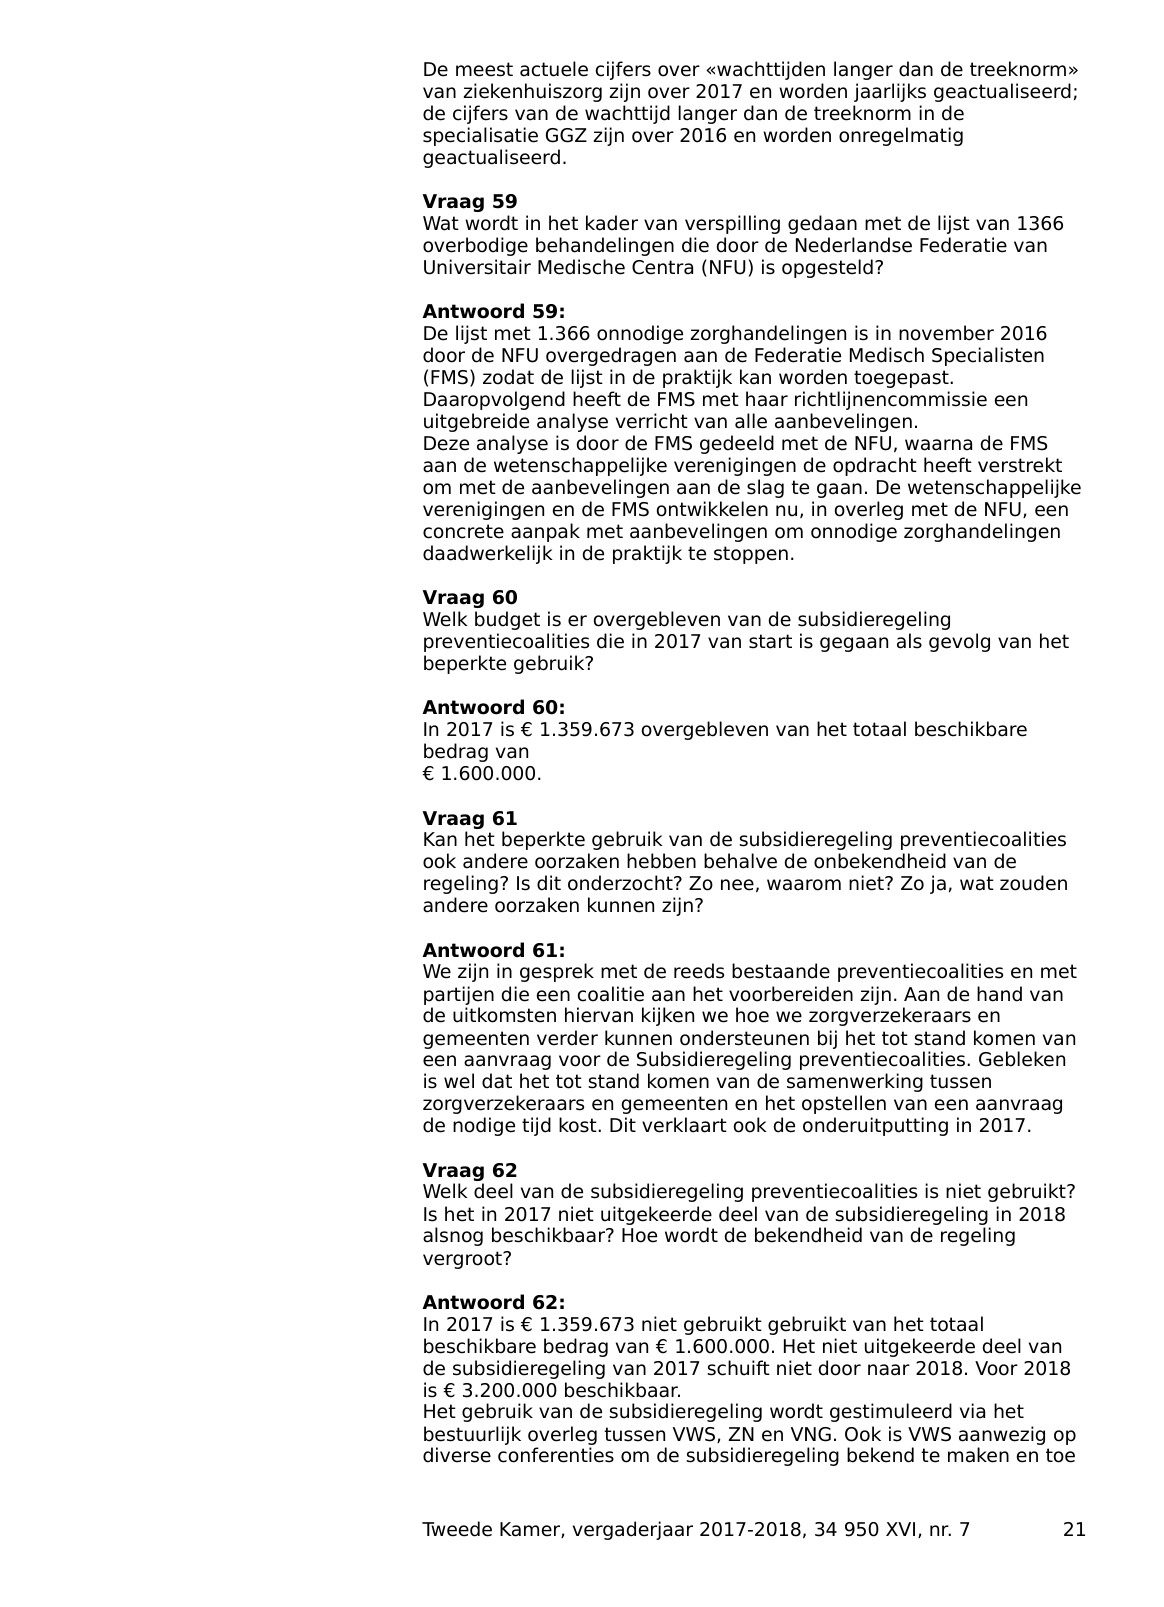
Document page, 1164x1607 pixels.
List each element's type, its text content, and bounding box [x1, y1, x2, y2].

text Vraag 59 [422, 191, 1087, 213]
text Het gebruik van de subsidieregeling wordt gestimuleerd via het bestuurlijk overleg tussen VWS, ZN en VNG. Ook is VWS aanwezig op diverse conferenties om de subsidieregeling bekend te maken en toe [422, 1401, 1087, 1467]
text In 2017 is € 1.359.673 overgebleven van het totaal beschikbare bedrag van [422, 719, 1087, 763]
text De lijst met 1.366 onnodige zorghandelingen is in november 2016 door de NFU overgedragen aan de Federatie Medisch Specialisten (FMS) zodat de lijst in de praktijk kan worden toegepast. Daaropvolgend heeft de FMS met haar richtlijnencommissie een uitgebreide analyse verricht van alle aanbevelingen. [422, 323, 1087, 433]
text Antwoord 61: [422, 939, 1087, 961]
text We zijn in gesprek met de reeds bestaande preventiecoalities en met partijen die een coalitie aan het voorbereiden zijn. Aan de hand van de uitkomsten hiervan kijken we hoe we zorgverzekeraars en gemeenten verder kunnen ondersteunen bij het tot stand komen van een aanvraag voor de Subsidieregeling preventiecoalities. Gebleken is wel dat het tot stand komen van de samenwerking tussen zorgverzekeraars en gemeenten en het opstellen van een aanvraag de nodige tijd kost. Dit verklaart ook de onderuitputting in 2017. [422, 961, 1087, 1137]
text Welk deel van de subsidieregeling preventiecoalities is niet gebruikt? Is het in 2017 niet uitgekeerde deel van de subsidieregeling in 2018 alsnog beschikbaar? Hoe wordt de bekendheid van de regeling vergroot? [422, 1181, 1087, 1269]
text Vraag 62 [422, 1159, 1087, 1181]
text Antwoord 59: [422, 301, 1087, 323]
text De meest actuele cijfers over «wachttijden langer dan de treeknorm» van ziekenhuiszorg zijn over 2017 en worden jaarlijks geactualiseerd; de cijfers van de wachttijd langer dan de treeknorm in de specialisatie GGZ zijn over 2016 en worden onregelmatig geactualiseerd. [422, 59, 1087, 169]
text Welk budget is er overgebleven van de subsidieregeling preventiecoalities die in 2017 van start is gegaan als gevolg van het beperkte gebruik? [422, 609, 1087, 675]
text Antwoord 60: [422, 697, 1087, 719]
text Wat wordt in het kader van verspilling gedaan met de lijst van 1366 overbodige behandelingen die door de Nederlandse Federatie van Universitair Medische Centra (NFU) is opgesteld? [422, 213, 1087, 279]
text In 2017 is € 1.359.673 niet gebruikt gebruikt van het totaal beschikbare bedrag van € 1.600.000. Het niet uitgekeerde deel van de subsidieregeling van 2017 schuift niet door naar 2018. Voor 2018 is € 3.200.000 beschikbaar. [422, 1313, 1087, 1401]
text Vraag 61 [422, 807, 1087, 829]
text Vraag 60 [422, 587, 1087, 609]
text Kan het beperkte gebruik van de subsidieregeling preventiecoalities ook andere oorzaken hebben behalve de onbekendheid van de regeling? Is dit onderzocht? Zo nee, waarom niet? Zo ja, wat zouden andere oorzaken kunnen zijn? [422, 829, 1087, 917]
text Antwoord 62: [422, 1292, 1087, 1313]
text Deze analyse is door de FMS gedeeld met de NFU, waarna de FMS aan de wetenschappelijke verenigingen de opdracht heeft verstrekt om met de aanbevelingen aan de slag te gaan. De wetenschappelijke verenigingen en de FMS ontwikkelen nu, in overleg met de NFU, een concrete aanpak met aanbevelingen om onnodige zorghandelingen daadwerkelijk in de praktijk te stoppen. [422, 433, 1087, 565]
text € 1.600.000. [422, 763, 1087, 785]
